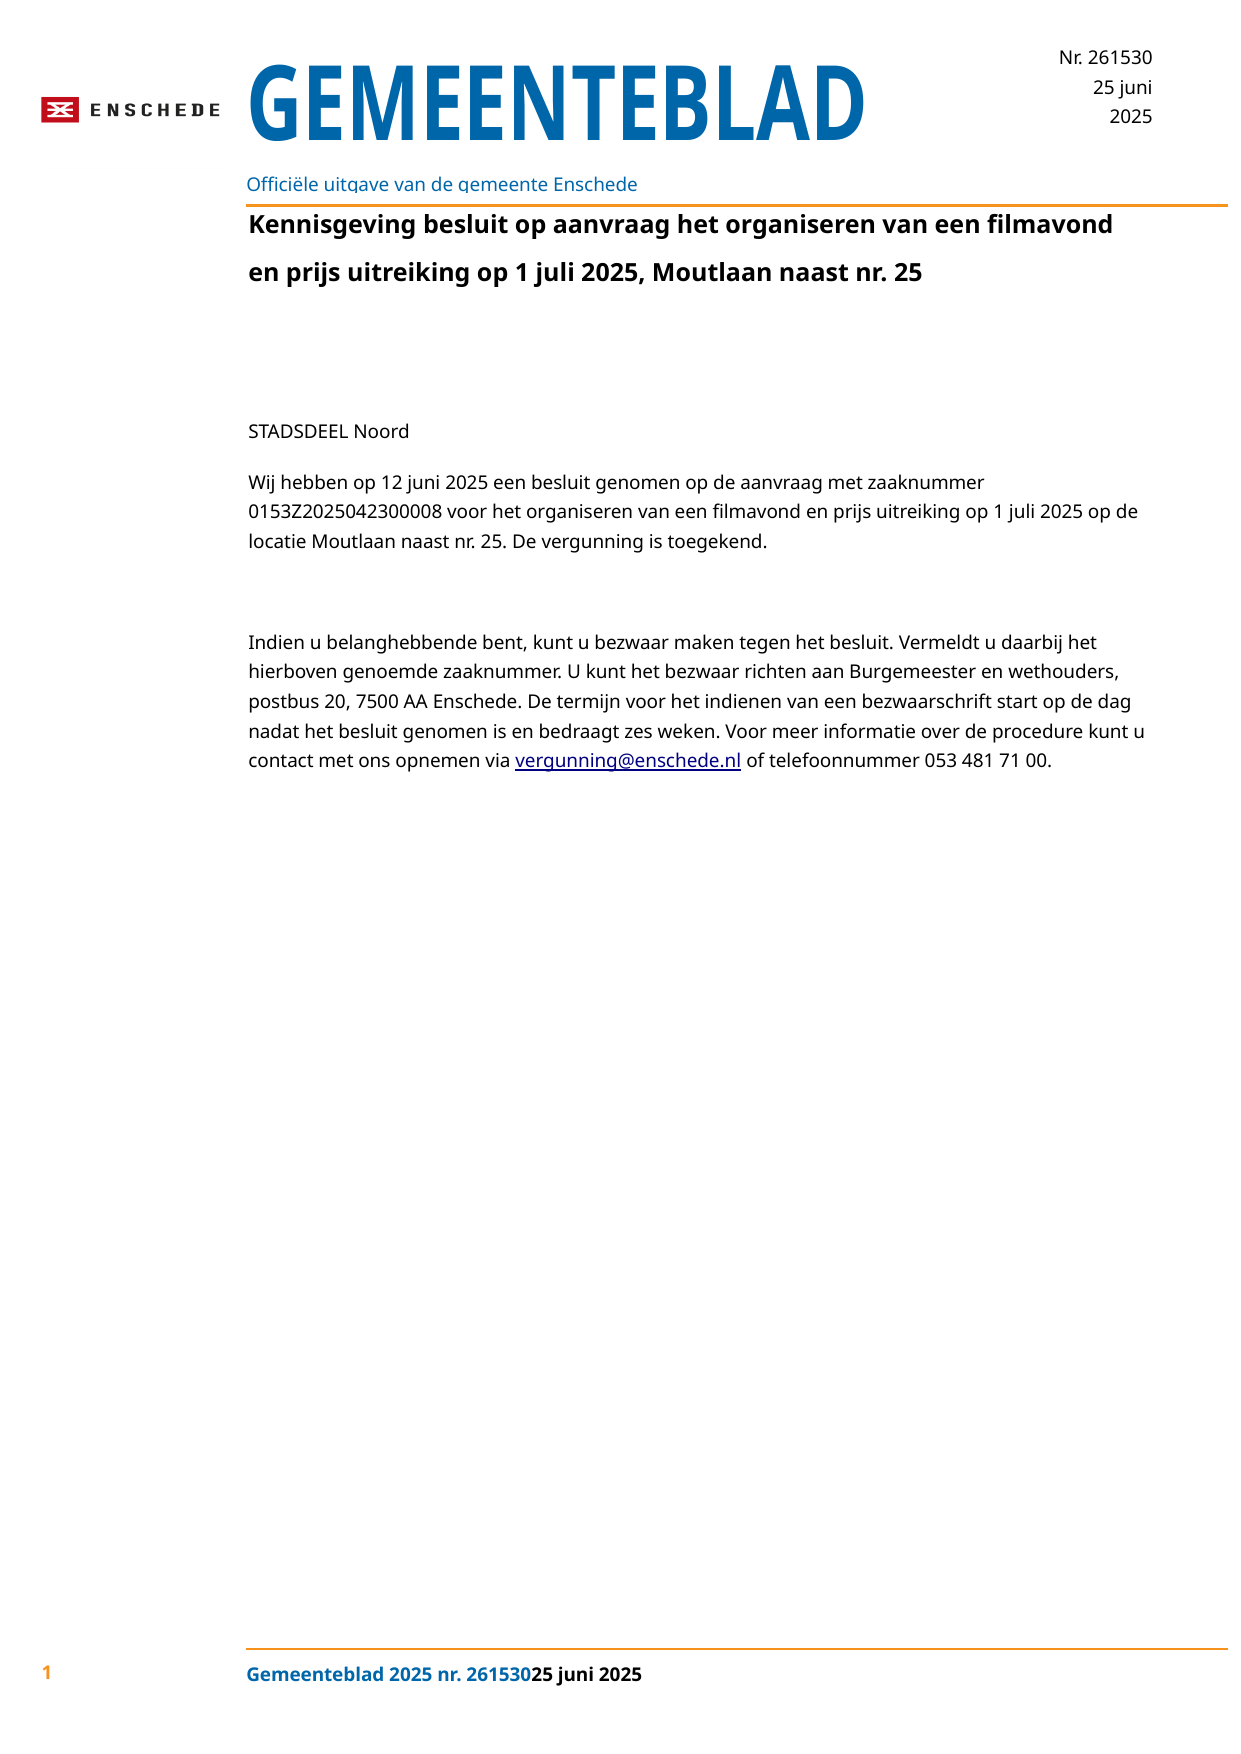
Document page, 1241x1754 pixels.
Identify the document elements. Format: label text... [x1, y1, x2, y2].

text STADSDEEL Noord [248, 419, 1152, 444]
picture [41, 47, 231, 172]
text Wij hebben op 12 juni 2025 een besluit genomen op de aanvraag met zaaknummer 0153Z2025042300008 voor het organiseren van een filmavond en prijs uitreiking op 1 juli 2025 op de locatie Moutlaan naast nr. 25. De vergunning is toegekend. [248, 469, 1152, 554]
text Kennisgeving besluit op aanvraag het organiseren van een filmavond en prijs uitreiking op 1 juli 2025, Moutlaan naast nr. 25 [248, 207, 1152, 288]
text Indien u belanghebbende bent, kunt u bezwaar maken tegen het besluit. Vermeldt u daarbij het hierboven genoemde zaaknummer. U kunt het bezwaar richten aan Burgemeester en wethouders, postbus 20, 7500 AA Enschede. De termijn voor het indienen van een bezwaarschrift start op de dag nadat het besluit genomen is en bedraagt zes weken. Voor meer informatie over de procedure kunt u contact met ons opnemen via vergunning@enschede.nl of telefoonnummer 053 481 71 00. [248, 629, 1152, 773]
